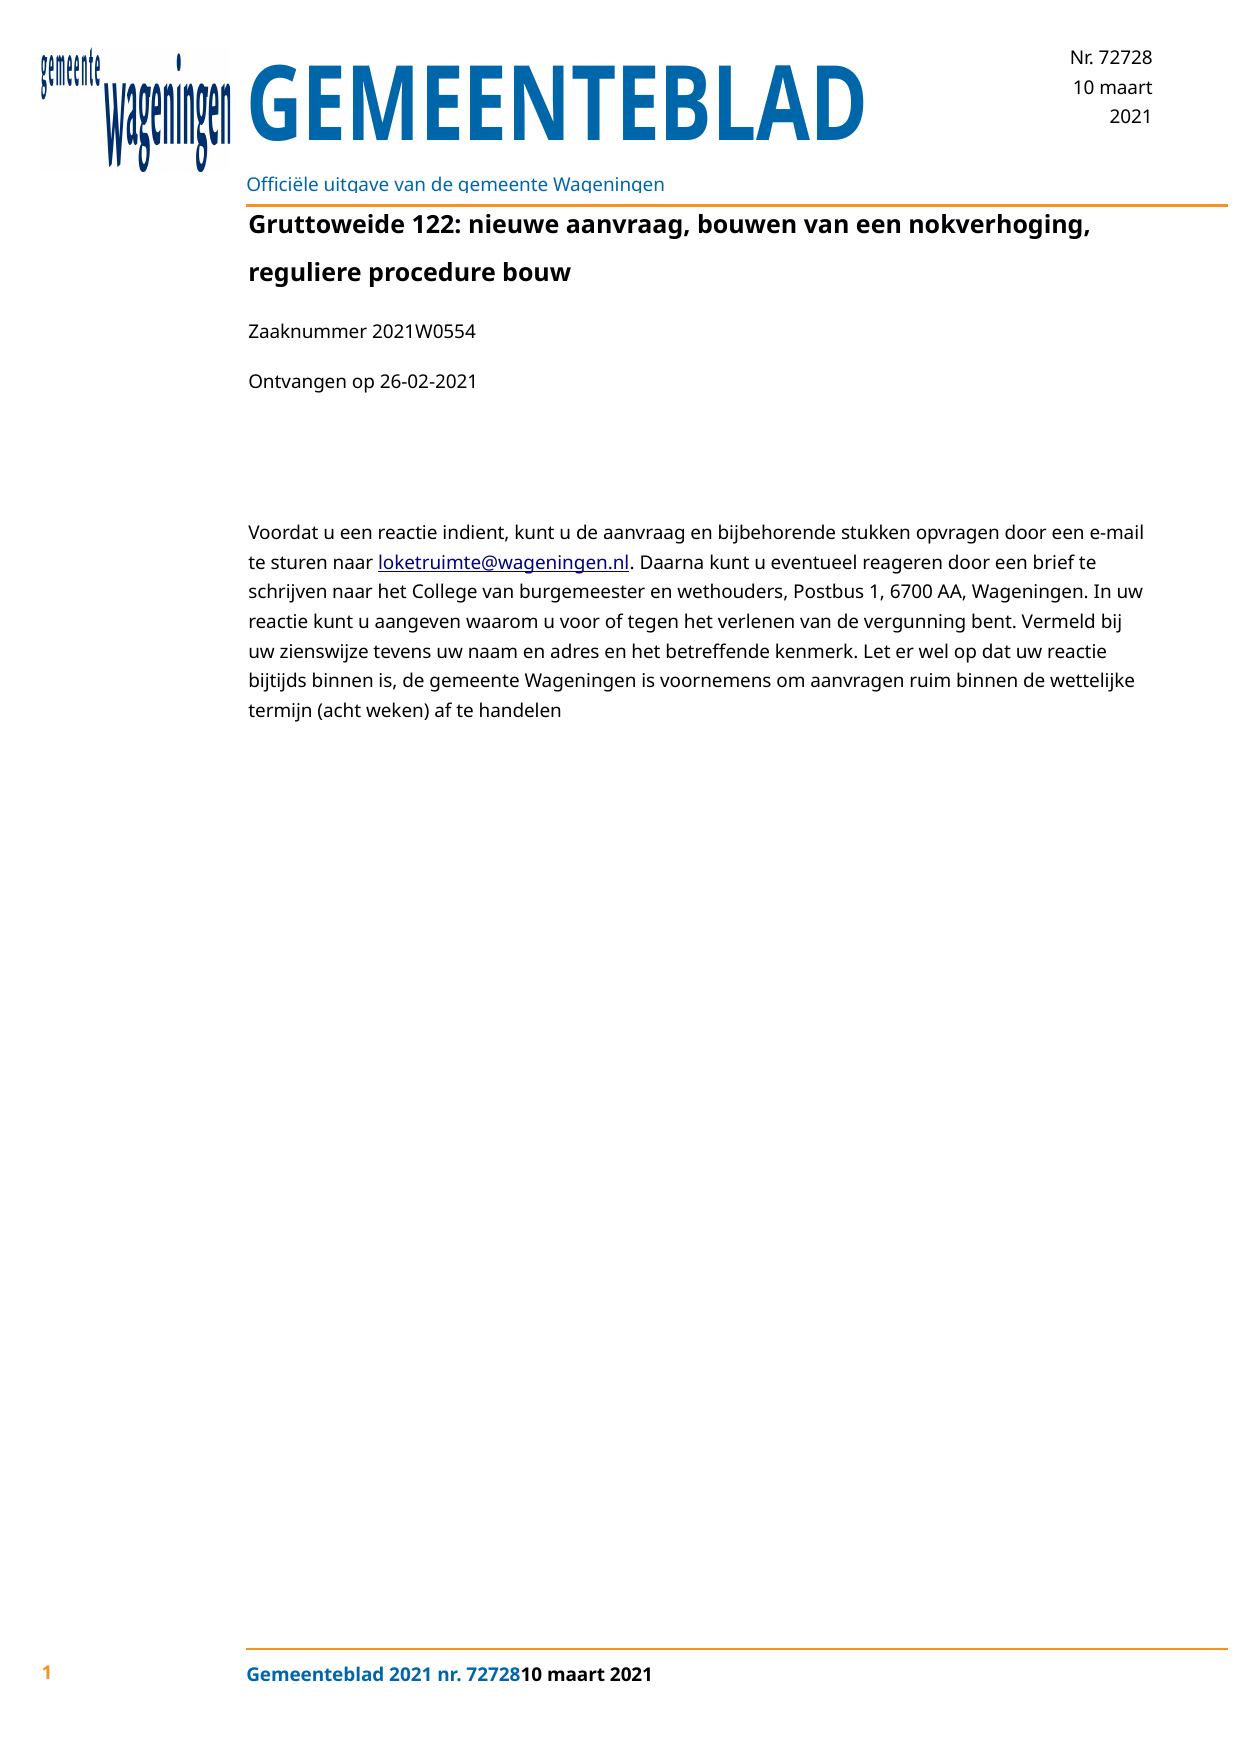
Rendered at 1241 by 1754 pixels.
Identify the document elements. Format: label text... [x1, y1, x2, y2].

text Gruttoweide 122: nieuwe aanvraag, bouwen van een nokverhoging, reguliere procedure bouw [248, 207, 1152, 288]
text Zaaknummer 2021W0554 [248, 318, 1152, 344]
text Ontvangen op 26-02-2021 [248, 368, 1152, 394]
picture [41, 47, 231, 172]
text Voordat u een reactie indient, kunt u de aanvraag en bijbehorende stukken opvragen door een e-mail te sturen naar loketruimte@wageningen.nl. Daarna kunt u eventueel reageren door een brief te schrijven naar het College van burgemeester en wethouders, Postbus 1, 6700 AA, Wageningen. In uw reactie kunt u aangeven waarom u voor of tegen het verlenen van de vergunning bent. Vermeld bij uw zienswijze tevens uw naam en adres en het betreffende kenmerk. Let er wel op dat uw reactie bijtijds binnen is, de gemeente Wageningen is voornemens om aanvragen ruim binnen de wettelijke termijn (acht weken) af te handelen [248, 519, 1152, 723]
